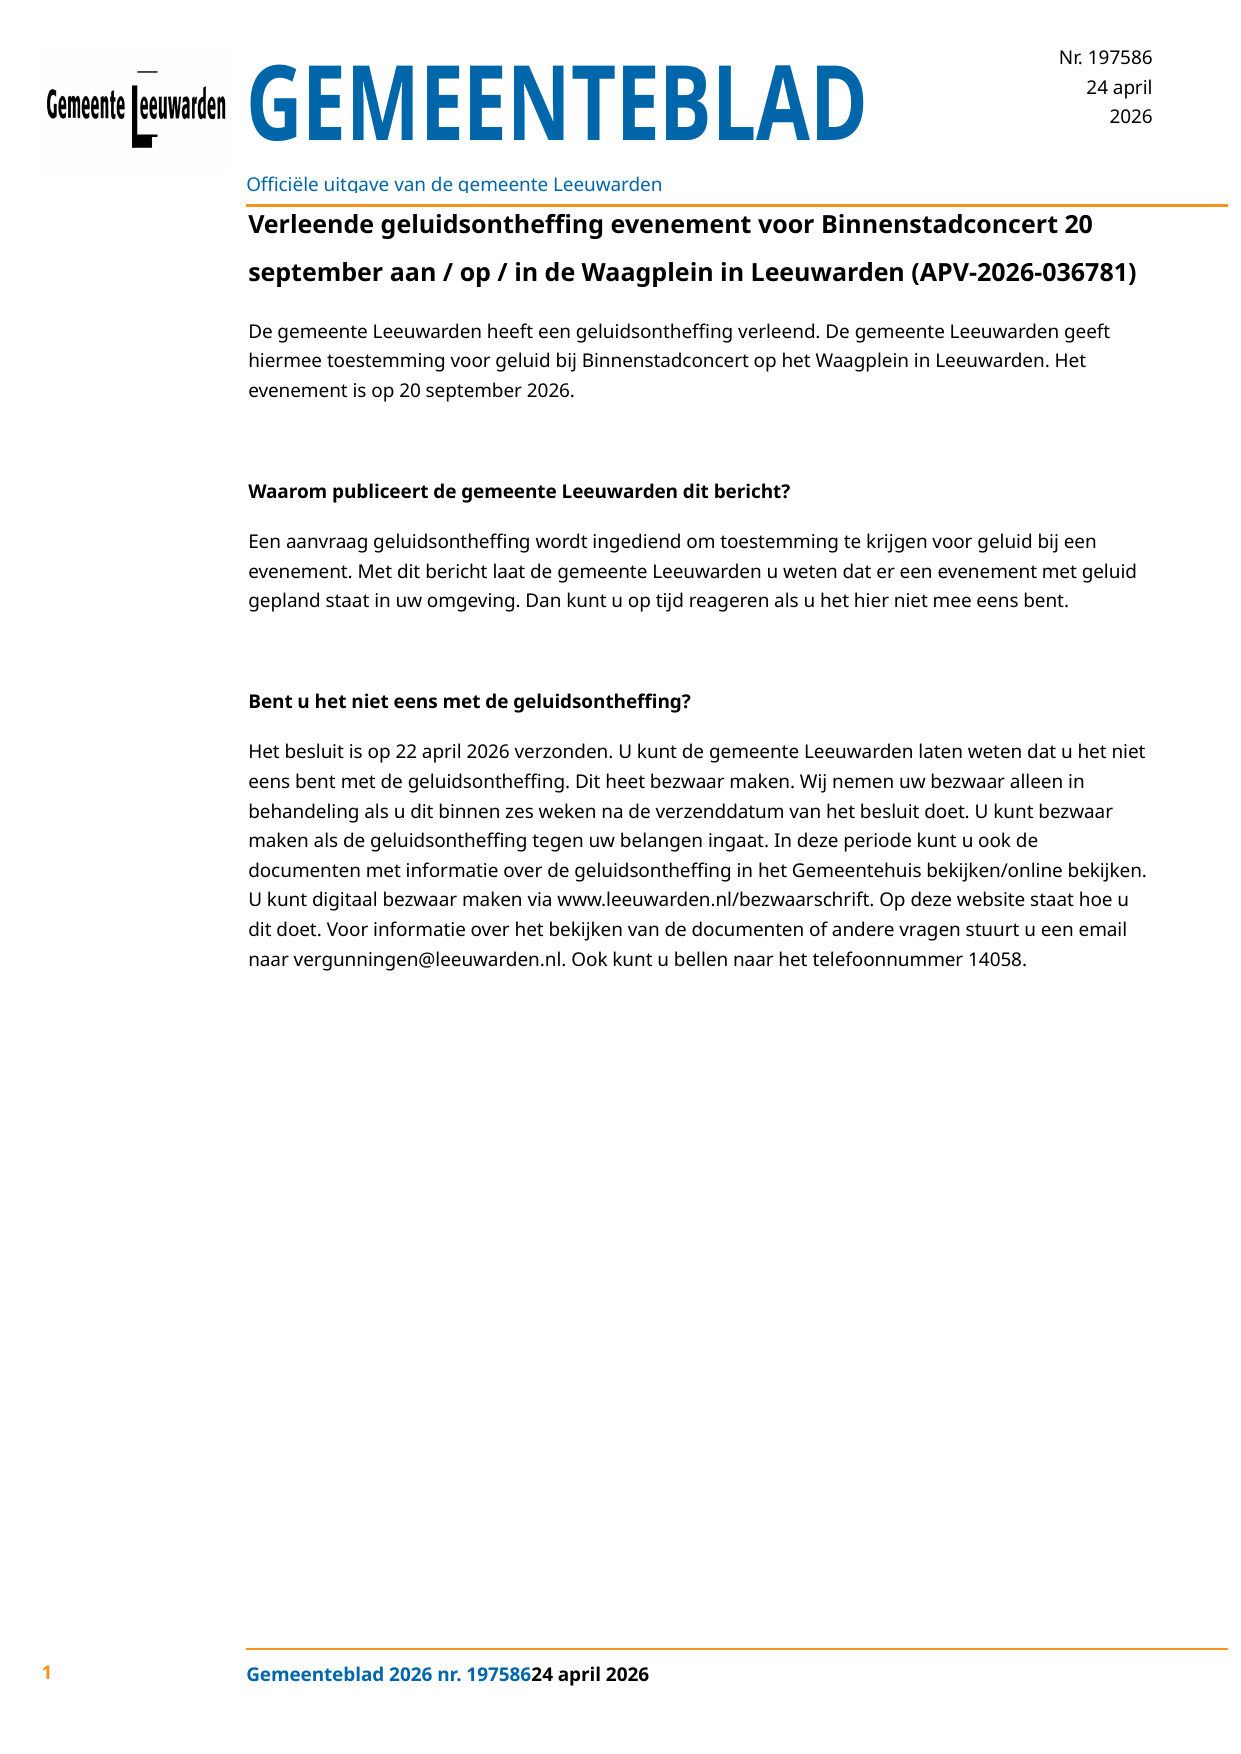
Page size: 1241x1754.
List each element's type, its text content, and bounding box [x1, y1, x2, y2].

text Bent u het niet eens met de geluidsontheffing? [248, 688, 1152, 714]
text Verleende geluidsontheffing evenement voor Binnenstadconcert 20 september aan / op / in de Waagplein in Leeuwarden (APV-2026-036781) [248, 207, 1152, 288]
text De gemeente Leeuwarden heeft een geluidsontheffing verleend. De gemeente Leeuwarden geeft hiermee toestemming voor geluid bij Binnenstadconcert op het Waagplein in Leeuwarden. Het evenement is op 20 september 2026. [248, 318, 1152, 403]
picture [41, 47, 231, 172]
text Waarom publiceert de gemeente Leeuwarden dit bericht? [248, 478, 1152, 504]
text Een aanvraag geluidsontheffing wordt ingediend om toestemming te krijgen voor geluid bij een evenement. Met dit bericht laat de gemeente Leeuwarden u weten dat er een evenement met geluid gepland staat in uw omgeving. Dan kunt u op tijd reageren als u het hier niet mee eens bent. [248, 528, 1152, 613]
text Het besluit is op 22 april 2026 verzonden. U kunt de gemeente Leeuwarden laten weten dat u het niet eens bent met de geluidsontheffing. Dit heet bezwaar maken. Wij nemen uw bezwaar alleen in behandeling als u dit binnen zes weken na de verzenddatum van het besluit doet. U kunt bezwaar maken als de geluidsontheffing tegen uw belangen ingaat. In deze periode kunt u ook de documenten met informatie over de geluidsontheffing in het Gemeentehuis bekijken/online bekijken. U kunt digitaal bezwaar maken via www.leeuwarden.nl/bezwaarschrift. Op deze website staat hoe u dit doet. Voor informatie over het bekijken van de documenten of andere vragen stuurt u een email naar vergunningen@leeuwarden.nl. Ook kunt u bellen naar het telefoonnummer 14058. [248, 739, 1152, 972]
